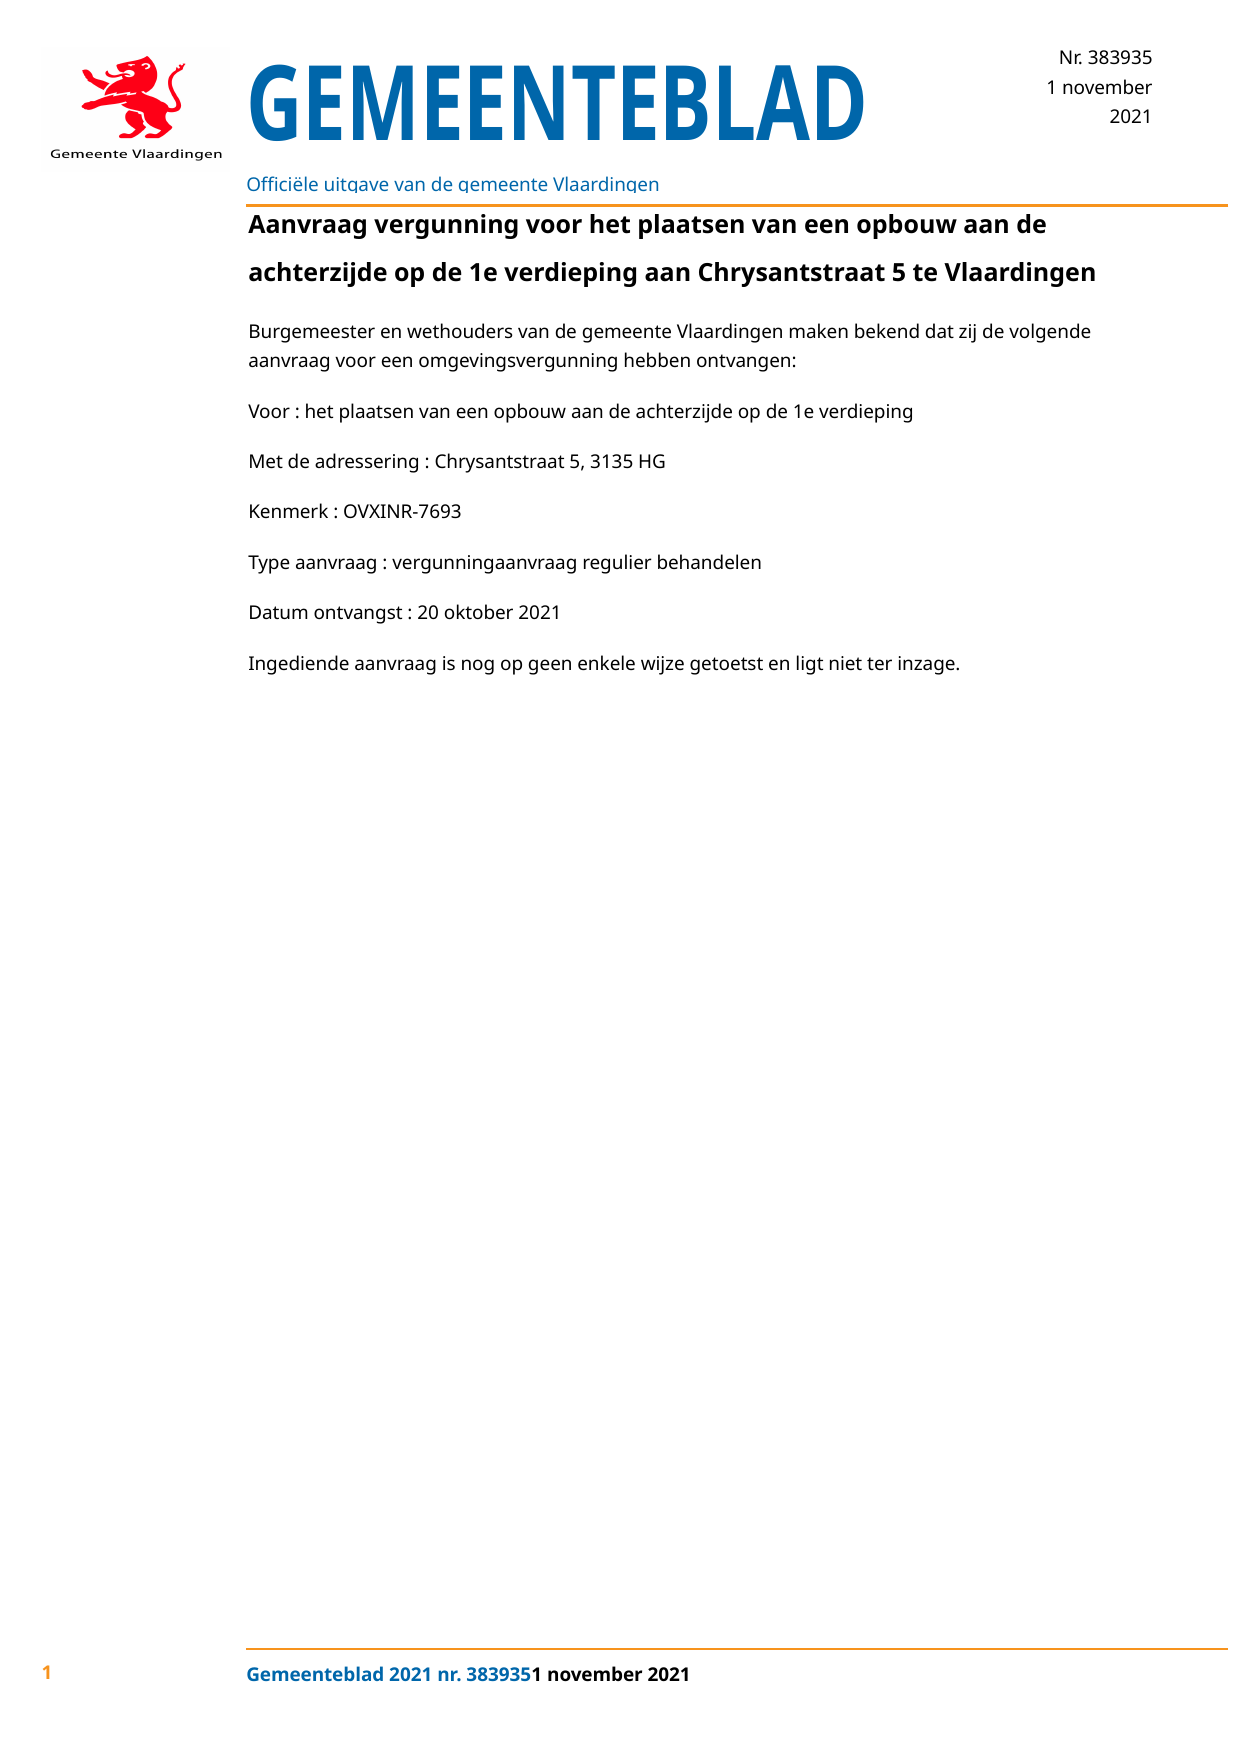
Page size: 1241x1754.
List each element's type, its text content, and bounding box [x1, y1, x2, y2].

text Burgemeester en wethouders van de gemeente Vlaardingen maken bekend dat zij de volgende aanvraag voor een omgevingsvergunning hebben ontvangen: [248, 318, 1152, 373]
text Voor : het plaatsen van een opbouw aan de achterzijde op de 1e verdieping [248, 398, 1152, 424]
text Ingediende aanvraag is nog op geen enkele wijze getoetst en ligt niet ter inzage. [248, 650, 1152, 676]
text Datum ontvangst : 20 oktober 2021 [248, 599, 1152, 625]
text Aanvraag vergunning voor het plaatsen van een opbouw aan de achterzijde op de 1e verdieping aan Chrysantstraat 5 te Vlaardingen [248, 207, 1152, 288]
text Met de adressering : Chrysantstraat 5, 3135 HG [248, 448, 1152, 474]
text Kenmerk : OVXINR-7693 [248, 499, 1152, 524]
picture [41, 47, 231, 172]
text Type aanvraag : vergunningaanvraag regulier behandelen [248, 549, 1152, 575]
